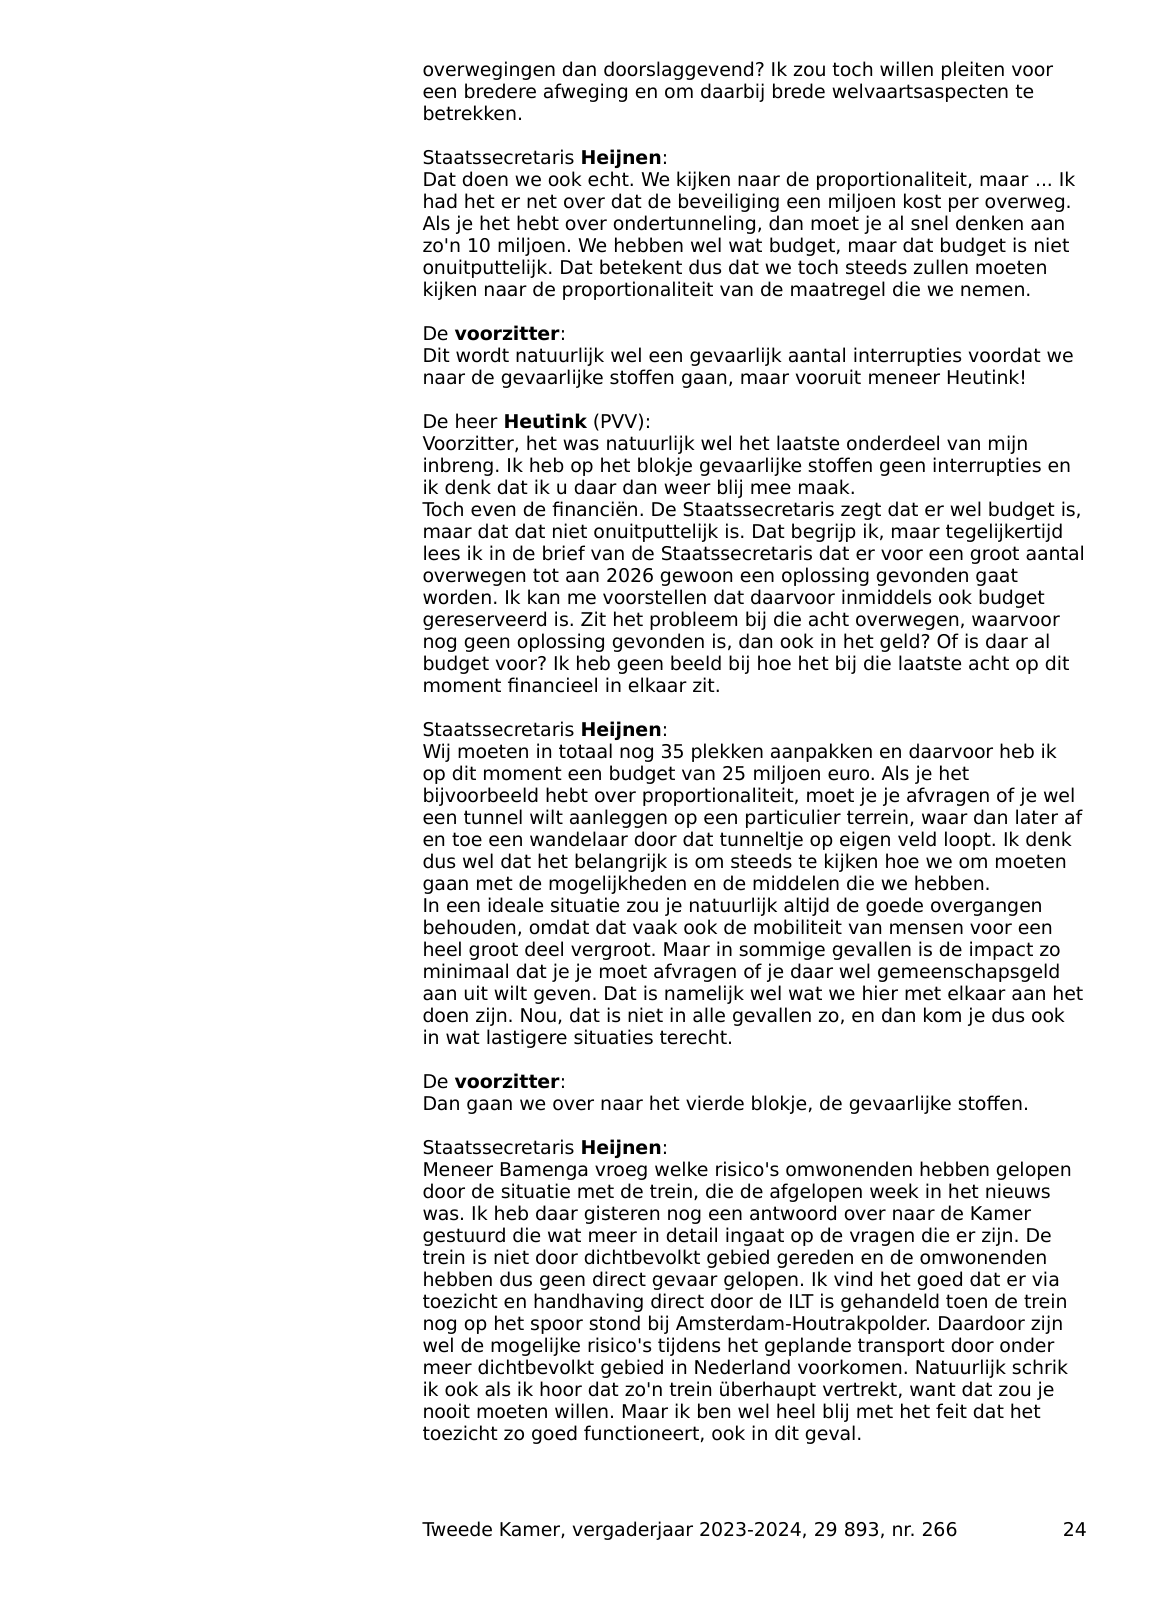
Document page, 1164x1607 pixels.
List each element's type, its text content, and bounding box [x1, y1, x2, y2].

text Dan gaan we over naar het vierde blokje, de gevaarlijke stoffen. [422, 1093, 1087, 1115]
text Dit wordt natuurlijk wel een gevaarlijk aantal interrupties voordat we naar de gevaarlijke stoffen gaan, maar vooruit meneer Heutink! [422, 345, 1087, 389]
text De voorzitter: [422, 323, 1087, 345]
text Meneer Bamenga vroeg welke risico's omwonenden hebben gelopen door de situatie met de trein, die de afgelopen week in het nieuws was. Ik heb daar gisteren nog een antwoord over naar de Kamer gestuurd die wat meer in detail ingaat op de vragen die er zijn. De trein is niet door dichtbevolkt gebied gereden en de omwonenden hebben dus geen direct gevaar gelopen. Ik vind het goed dat er via toezicht en handhaving direct door de ILT is gehandeld toen de trein nog op het spoor stond bij Amsterdam-Houtrakpolder. Daardoor zijn wel de mogelijke risico's tijdens het geplande transport door onder meer dichtbevolkt gebied in Nederland voorkomen. Natuurlijk schrik ik ook als ik hoor dat zo'n trein überhaupt vertrekt, want dat zou je nooit moeten willen. Maar ik ben wel heel blij met het feit dat het toezicht zo goed functioneert, ook in dit geval. [422, 1159, 1087, 1445]
text Staatssecretaris Heijnen: [422, 719, 1087, 741]
text Dat doen we ook echt. We kijken naar de proportionaliteit, maar ... Ik had het er net over dat de beveiliging een miljoen kost per overweg. Als je het hebt over ondertunneling, dan moet je al snel denken aan zo'n 10 miljoen. We hebben wel wat budget, maar dat budget is niet onuitputtelijk. Dat betekent dus dat we toch steeds zullen moeten kijken naar de proportionaliteit van de maatregel die we nemen. [422, 169, 1087, 301]
text De heer Heutink (PVV): [422, 411, 1087, 433]
text Voorzitter, het was natuurlijk wel het laatste onderdeel van mijn inbreng. Ik heb op het blokje gevaarlijke stoffen geen interrupties en ik denk dat ik u daar dan weer blij mee maak. [422, 433, 1087, 499]
text Staatssecretaris Heijnen: [422, 147, 1087, 169]
text overwegingen dan doorslaggevend? Ik zou toch willen pleiten voor een bredere afweging en om daarbij brede welvaartsaspecten te betrekken. [422, 59, 1087, 125]
text Wij moeten in totaal nog 35 plekken aanpakken en daarvoor heb ik op dit moment een budget van 25 miljoen euro. Als je het bijvoorbeeld hebt over proportionaliteit, moet je je afvragen of je wel een tunnel wilt aanleggen op een particulier terrein, waar dan later af en toe een wandelaar door dat tunneltje op eigen veld loopt. Ik denk dus wel dat het belangrijk is om steeds te kijken hoe we om moeten gaan met de mogelijkheden en de middelen die we hebben. [422, 741, 1087, 895]
text De voorzitter: [422, 1071, 1087, 1093]
text In een ideale situatie zou je natuurlijk altijd de goede overgangen behouden, omdat dat vaak ook de mobiliteit van mensen voor een heel groot deel vergroot. Maar in sommige gevallen is de impact zo minimaal dat je je moet afvragen of je daar wel gemeenschapsgeld aan uit wilt geven. Dat is namelijk wel wat we hier met elkaar aan het doen zijn. Nou, dat is niet in alle gevallen zo, en dan kom je dus ook in wat lastigere situaties terecht. [422, 895, 1087, 1049]
text Staatssecretaris Heijnen: [422, 1137, 1087, 1159]
text Toch even de financiën. De Staatssecretaris zegt dat er wel budget is, maar dat dat niet onuitputtelijk is. Dat begrijp ik, maar tegelijkertijd lees ik in de brief van de Staatssecretaris dat er voor een groot aantal overwegen tot aan 2026 gewoon een oplossing gevonden gaat worden. Ik kan me voorstellen dat daarvoor inmiddels ook budget gereserveerd is. Zit het probleem bij die acht overwegen, waarvoor nog geen oplossing gevonden is, dan ook in het geld? Of is daar al budget voor? Ik heb geen beeld bij hoe het bij die laatste acht op dit moment financieel in elkaar zit. [422, 499, 1087, 697]
